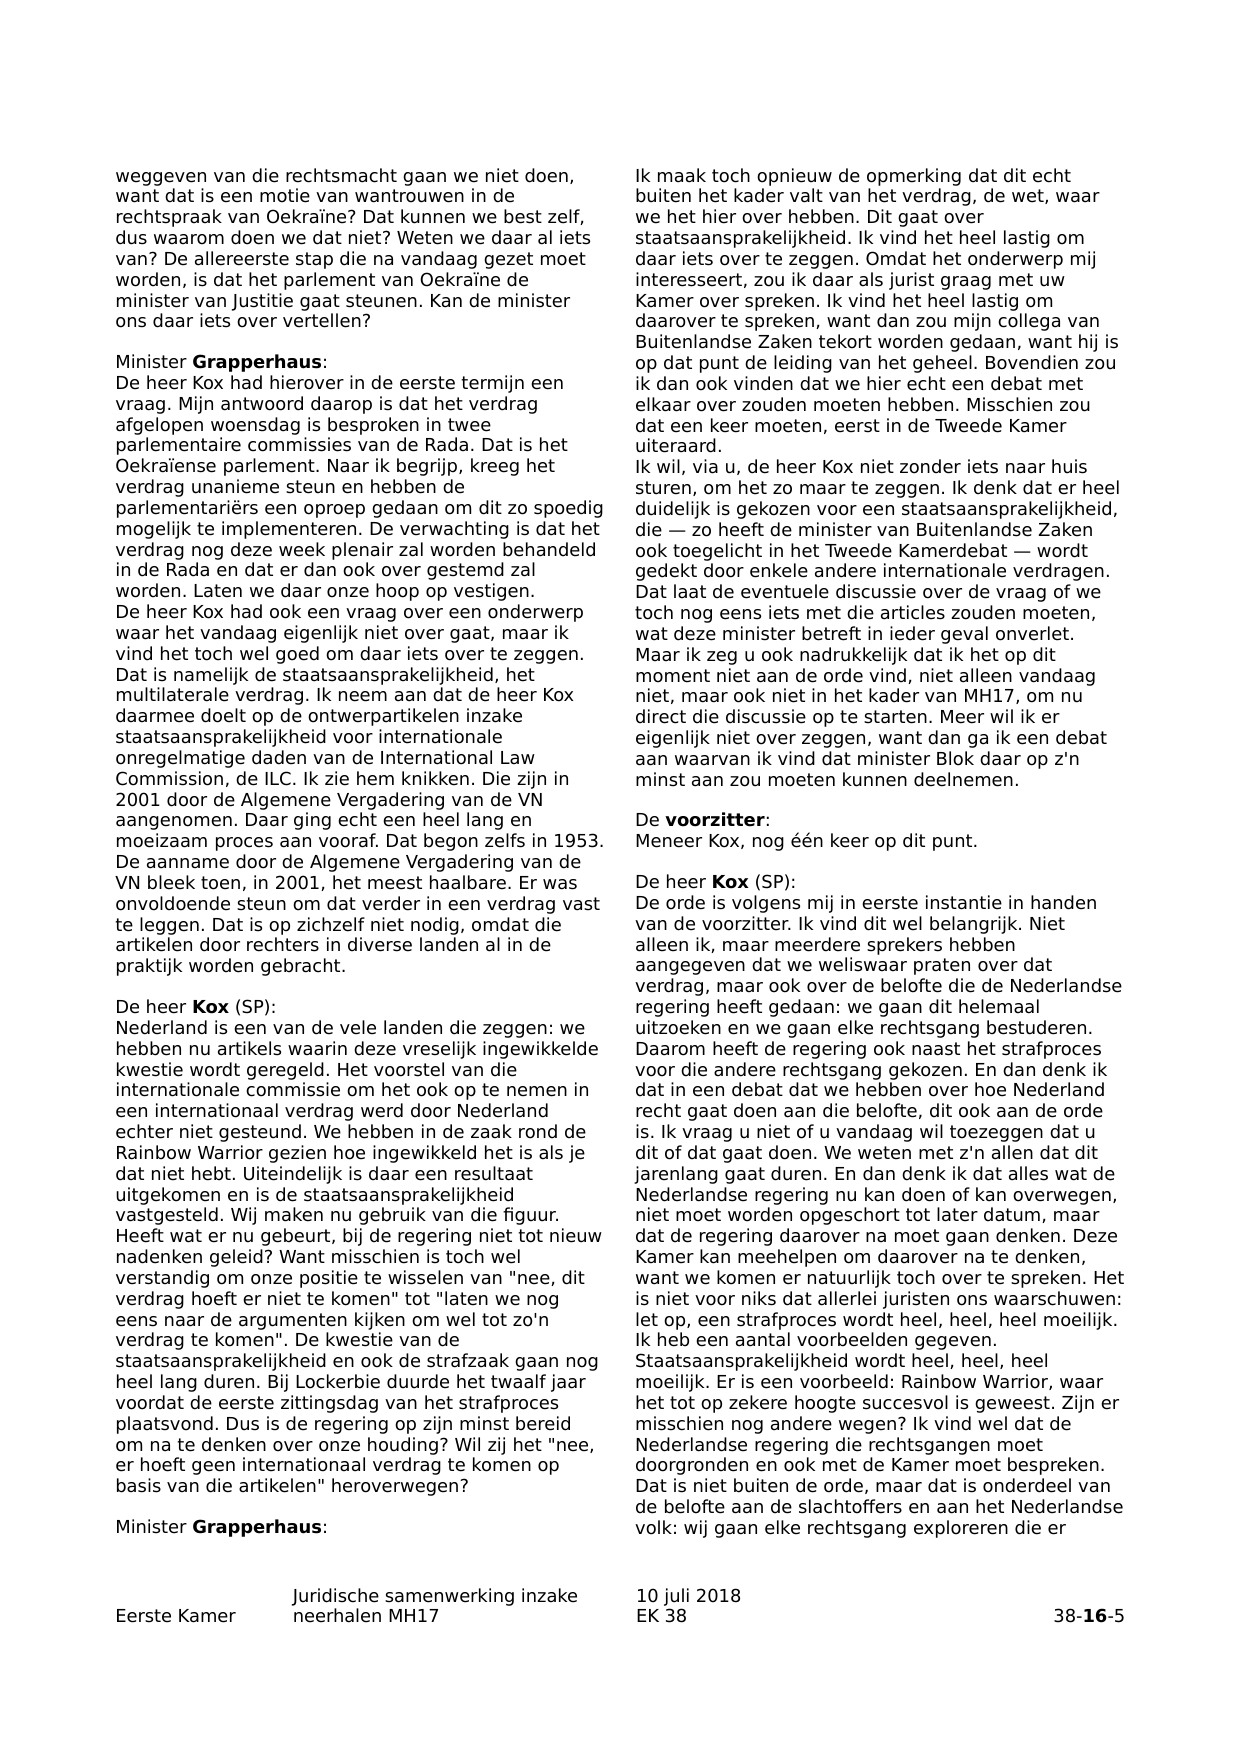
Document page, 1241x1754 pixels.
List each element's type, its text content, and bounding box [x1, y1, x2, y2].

text De heer Kox (SP): [635, 872, 1125, 893]
text De heer Kox (SP): [115, 997, 605, 1018]
text De heer Kox had hierover in de eerste termijn een vraag. Mijn antwoord daarop is dat het verdrag afgelopen woensdag is besproken in twee parlementaire commissies van de Rada. Dat is het Oekraïense parlement. Naar ik begrijp, kreeg het verdrag unanieme steun en hebben de parlementariërs een oproep gedaan om dit zo spoedig mogelijk te implementeren. De verwachting is dat het verdrag nog deze week plenair zal worden behandeld in de Rada en dat er dan ook over gestemd zal worden. Laten we daar onze hoop op vestigen. [115, 373, 605, 602]
text De heer Kox had ook een vraag over een onderwerp waar het vandaag eigenlijk niet over gaat, maar ik vind het toch wel goed om daar iets over te zeggen. Dat is namelijk de staatsaansprakelijkheid, het multilaterale verdrag. Ik neem aan dat de heer Kox daarmee doelt op de ontwerpartikelen inzake staatsaansprakelijkheid voor internationale onregelmatige daden van de International Law Commission, de ILC. Ik zie hem knikken. Die zijn in 2001 door de Algemene Vergadering van de VN aangenomen. Daar ging echt een heel lang en moeizaam proces aan vooraf. Dat begon zelfs in 1953. De aanname door de Algemene Vergadering van de VN bleek toen, in 2001, het meest haalbare. Er was onvoldoende steun om dat verder in een verdrag vast te leggen. Dat is op zichzelf niet nodig, omdat die artikelen door rechters in diverse landen al in de praktijk worden gebracht. [115, 602, 605, 977]
text weggeven van die rechtsmacht gaan we niet doen, want dat is een motie van wantrouwen in de rechtspraak van Oekraïne? Dat kunnen we best zelf, dus waarom doen we dat niet? Weten we daar al iets van? De allereerste stap die na vandaag gezet moet worden, is dat het parlement van Oekraïne de minister van Justitie gaat steunen. Kan de minister ons daar iets over vertellen? [115, 165, 605, 332]
text Minister Grapperhaus: [115, 352, 605, 373]
text Meneer Kox, nog één keer op dit punt. [635, 831, 1125, 852]
text De orde is volgens mij in eerste instantie in handen van de voorzitter. Ik vind dit wel belangrijk. Niet alleen ik, maar meerdere sprekers hebben aangegeven dat we weliswaar praten over dat verdrag, maar ook over de belofte die de Nederlandse regering heeft gedaan: we gaan dit helemaal uitzoeken en we gaan elke rechtsgang bestuderen. Daarom heeft de regering ook naast het strafproces voor die andere rechtsgang gekozen. En dan denk ik dat in een debat dat we hebben over hoe Nederland recht gaat doen aan die belofte, dit ook aan de orde is. Ik vraag u niet of u vandaag wil toezeggen dat u dit of dat gaat doen. We weten met z'n allen dat dit jarenlang gaat duren. En dan denk ik dat alles wat de Nederlandse regering nu kan doen of kan overwegen, niet moet worden opgeschort tot later datum, maar dat de regering daarover na moet gaan denken. Deze Kamer kan meehelpen om daarover na te denken, want we komen er natuurlijk toch over te spreken. Het is niet voor niks dat allerlei juristen ons waarschuwen: let op, een strafproces wordt heel, heel, heel moeilijk. Ik heb een aantal voorbeelden gegeven. Staatsaansprakelijkheid wordt heel, heel, heel moeilijk. Er is een voorbeeld: Rainbow Warrior, waar het tot op zekere hoogte succesvol is geweest. Zijn er misschien nog andere wegen? Ik vind wel dat de Nederlandse regering die rechtsgangen moet doorgronden en ook met de Kamer moet bespreken. Dat is niet buiten de orde, maar dat is onderdeel van de belofte aan de slachtoffers en aan het Nederlandse volk: wij gaan elke rechtsgang exploreren die er [635, 893, 1125, 1538]
text De voorzitter: [635, 810, 1125, 831]
text Ik wil, via u, de heer Kox niet zonder iets naar huis sturen, om het zo maar te zeggen. Ik denk dat er heel duidelijk is gekozen voor een staatsaansprakelijkheid, die — zo heeft de minister van Buitenlandse Zaken ook toegelicht in het Tweede Kamerdebat — wordt gedekt door enkele andere internationale verdragen. Dat laat de eventuele discussie over de vraag of we toch nog eens iets met die articles zouden moeten, wat deze minister betreft in ieder geval onverlet. Maar ik zeg u ook nadrukkelijk dat ik het op dit moment niet aan de orde vind, niet alleen vandaag niet, maar ook niet in het kader van MH17, om nu direct die discussie op te starten. Meer wil ik er eigenlijk niet over zeggen, want dan ga ik een debat aan waarvan ik vind dat minister Blok daar op z'n minst aan zou moeten kunnen deelnemen. [635, 457, 1125, 790]
text Minister Grapperhaus: [115, 1517, 605, 1537]
text Ik maak toch opnieuw de opmerking dat dit echt buiten het kader valt van het verdrag, de wet, waar we het hier over hebben. Dit gaat over staatsaansprakelijkheid. Ik vind het heel lastig om daar iets over te zeggen. Omdat het onderwerp mij interesseert, zou ik daar als jurist graag met uw Kamer over spreken. Ik vind het heel lastig om daarover te spreken, want dan zou mijn collega van Buitenlandse Zaken tekort worden gedaan, want hij is op dat punt de leiding van het geheel. Bovendien zou ik dan ook vinden dat we hier echt een debat met elkaar over zouden moeten hebben. Misschien zou dat een keer moeten, eerst in de Tweede Kamer uiteraard. [635, 165, 1125, 457]
text Nederland is een van de vele landen die zeggen: we hebben nu artikels waarin deze vreselijk ingewikkelde kwestie wordt geregeld. Het voorstel van die internationale commissie om het ook op te nemen in een internationaal verdrag werd door Nederland echter niet gesteund. We hebben in de zaak rond de Rainbow Warrior gezien hoe ingewikkeld het is als je dat niet hebt. Uiteindelijk is daar een resultaat uitgekomen en is de staatsaansprakelijkheid vastgesteld. Wij maken nu gebruik van die figuur. Heeft wat er nu gebeurt, bij de regering niet tot nieuw nadenken geleid? Want misschien is toch wel verstandig om onze positie te wisselen van "nee, dit verdrag hoeft er niet te komen" tot "laten we nog eens naar de argumenten kijken om wel tot zo'n verdrag te komen". De kwestie van de staatsaansprakelijkheid en ook de strafzaak gaan nog heel lang duren. Bij Lockerbie duurde het twaalf jaar voordat de eerste zittingsdag van het strafproces plaatsvond. Dus is de regering op zijn minst bereid om na te denken over onze houding? Wil zij het "nee, er hoeft geen internationaal verdrag te komen op basis van die artikelen" heroverwegen? [115, 1018, 605, 1497]
